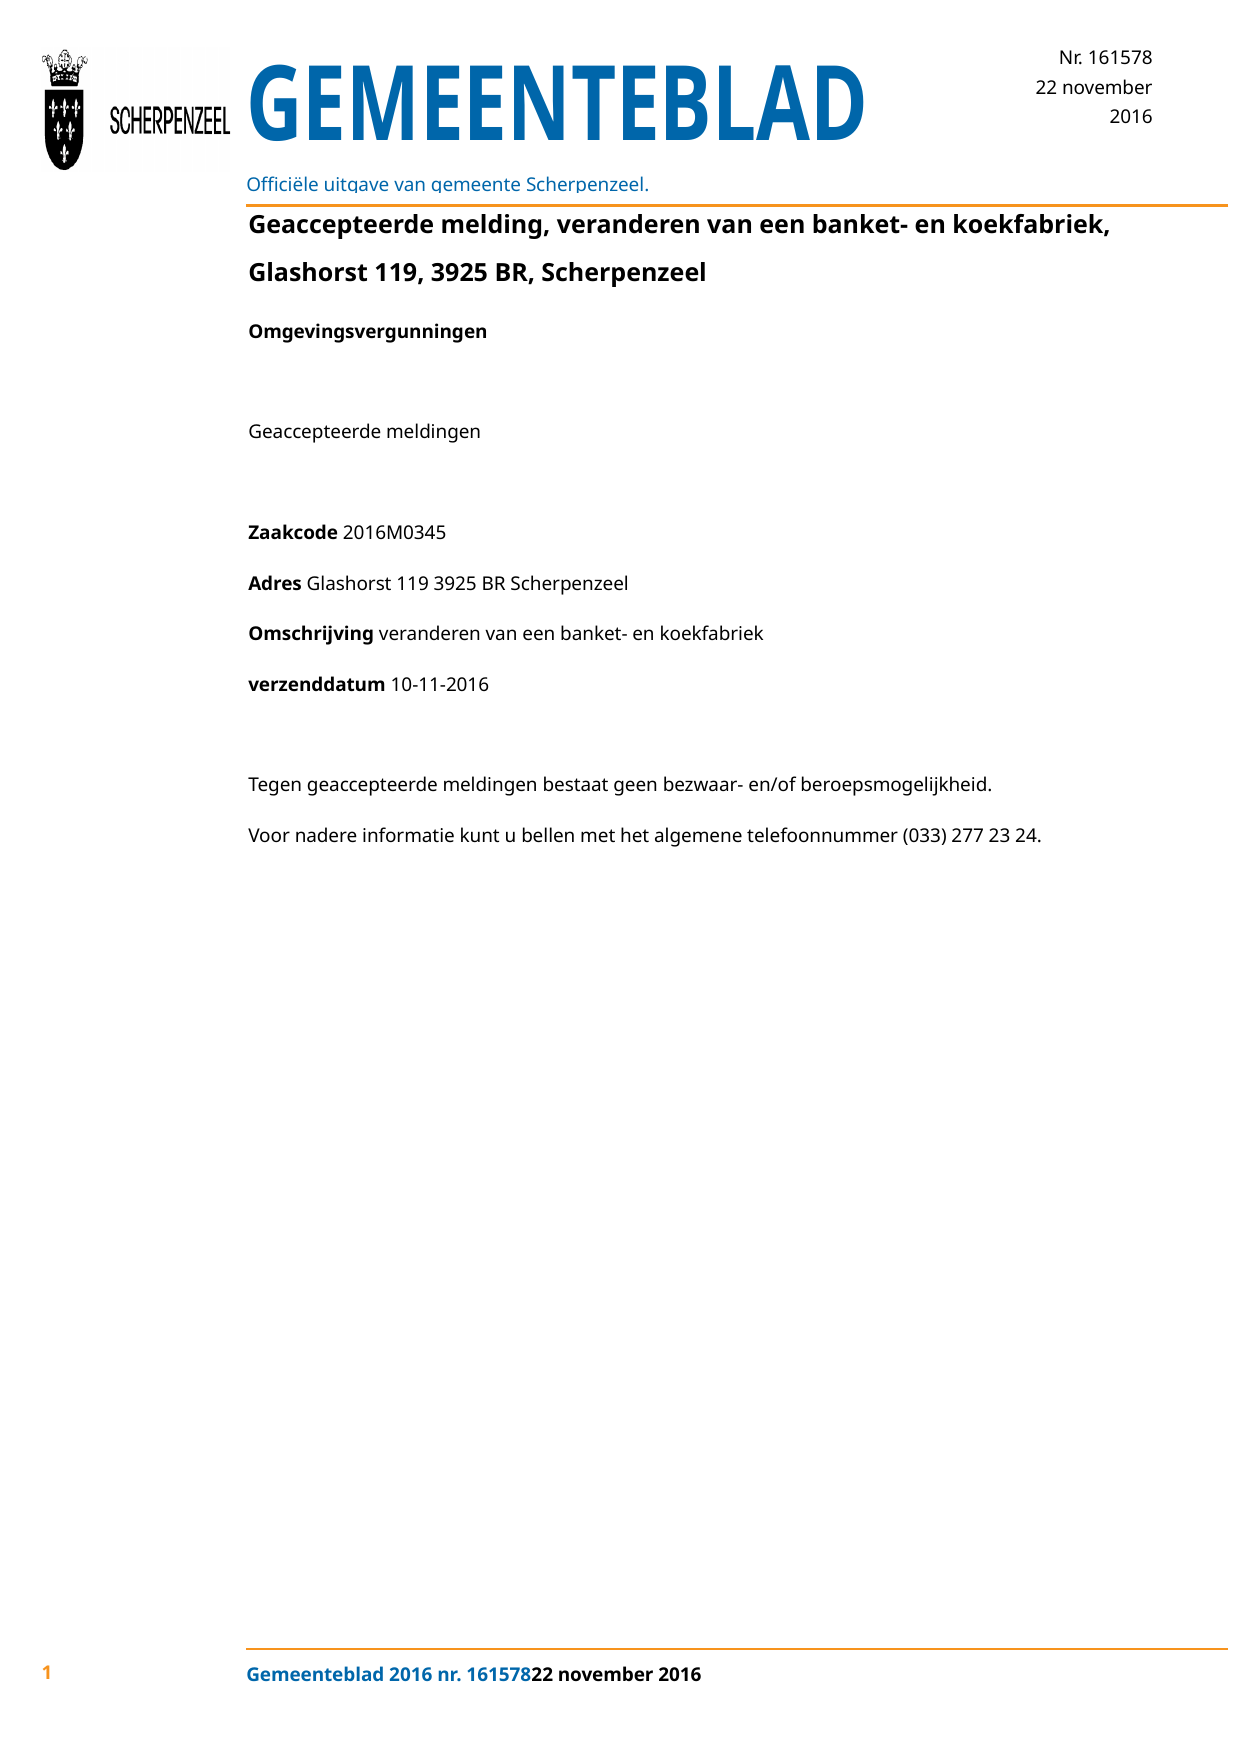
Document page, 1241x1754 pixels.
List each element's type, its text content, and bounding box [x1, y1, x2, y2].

text verzenddatum 10-11-2016 [248, 671, 1152, 697]
text Omgevingsvergunningen [248, 318, 1152, 344]
text Omschrijving veranderen van een banket- en koekfabriek [248, 620, 1152, 646]
text Adres Glashorst 119 3925 BR Scherpenzeel [248, 570, 1152, 596]
text Geaccepteerde meldingen [248, 419, 1152, 444]
text Tegen geaccepteerde meldingen bestaat geen bezwaar- en/of beroepsmogelijkheid. [248, 772, 1152, 797]
text Voor nadere informatie kunt u bellen met het algemene telefoonnummer (033) 277 23 24. [248, 822, 1152, 848]
text Zaakcode 2016M0345 [248, 519, 1152, 545]
picture [41, 47, 231, 172]
text Geaccepteerde melding, veranderen van een banket- en koekfabriek, Glashorst 119, 3925 BR, Scherpenzeel [248, 207, 1152, 288]
